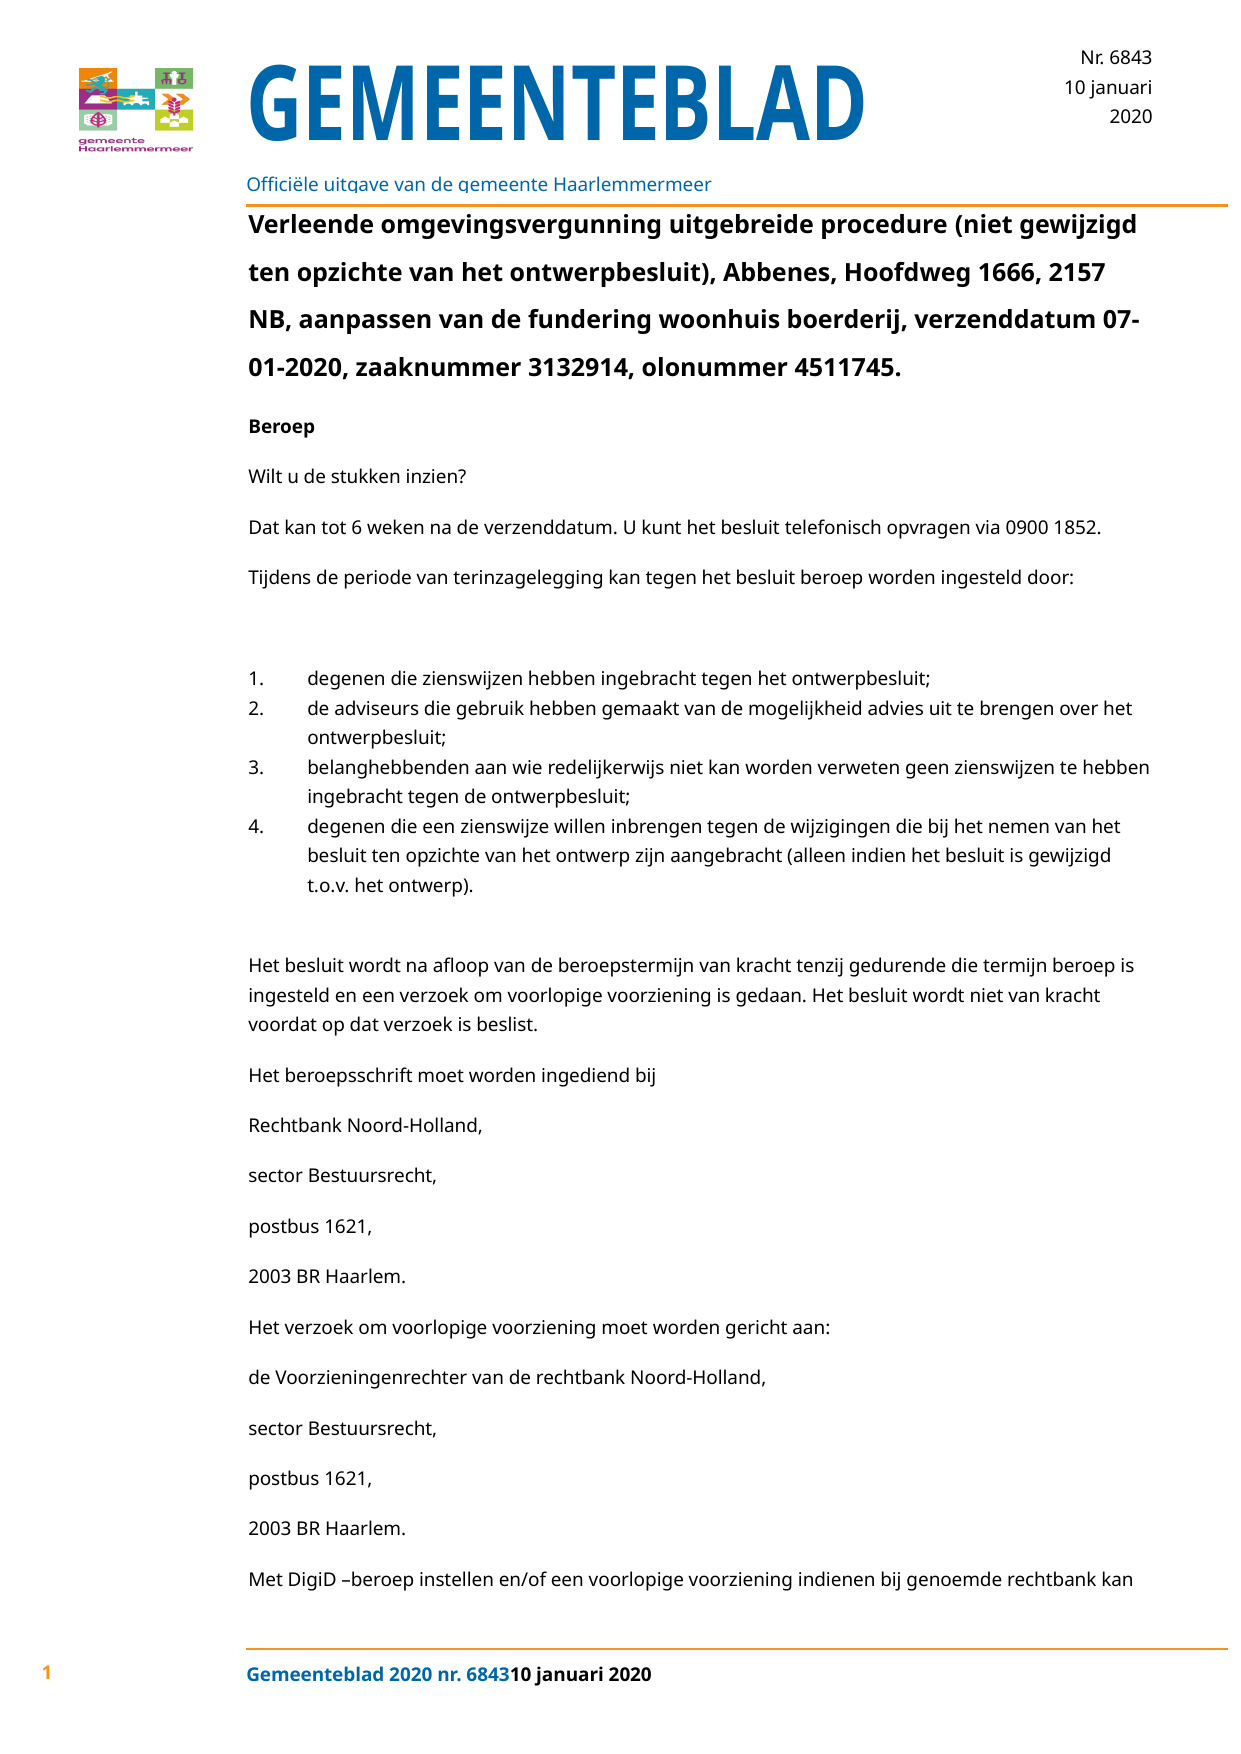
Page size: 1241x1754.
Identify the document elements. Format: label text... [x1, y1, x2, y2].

text postbus 1621, [248, 1213, 1152, 1239]
picture [41, 47, 231, 172]
text de Voorzieningenrechter van de rechtbank Noord-Holland, [248, 1364, 1152, 1390]
text Wilt u de stukken inzien? [248, 463, 1152, 489]
list degenen die een zienswijze willen inbrengen tegen de wijzigingen die bij het nemen van het besluit ten opzichte van het ontwerp zijn aangebracht (alleen indien het besluit is gewijzigd t.o.v. het ontwerp). [248, 813, 1152, 898]
text Het beroepsschrift moet worden ingediend bij [248, 1062, 1152, 1088]
text 2003 BR Haarlem. [248, 1263, 1152, 1289]
text sector Bestuursrecht, [248, 1415, 1152, 1441]
text Het verzoek om voorlopige voorziening moet worden gericht aan: [248, 1314, 1152, 1340]
text Dat kan tot 6 weken na de verzenddatum. U kunt het besluit telefonisch opvragen via 0900 1852. [248, 514, 1152, 540]
list belanghebbenden aan wie redelijkerwijs niet kan worden verweten geen zienswijzen te hebben ingebracht tegen de ontwerpbesluit; [248, 754, 1152, 809]
text Rechtbank Noord-Holland, [248, 1112, 1152, 1138]
text Beroep [248, 413, 1152, 439]
text Met DigiD –beroep instellen en/of een voorlopige voorziening indienen bij genoemde rechtbank kan [248, 1566, 1152, 1592]
text postbus 1621, [248, 1465, 1152, 1491]
list de adviseurs die gebruik hebben gemaakt van de mogelijkheid advies uit te brengen over het ontwerpbesluit; [248, 695, 1152, 750]
text Het besluit wordt na afloop van de beroepstermijn van kracht tenzij gedurende die termijn beroep is ingesteld en een verzoek om voorlopige voorziening is gedaan. Het besluit wordt niet van kracht voordat op dat verzoek is beslist. [248, 952, 1152, 1037]
text sector Bestuursrecht, [248, 1163, 1152, 1188]
text Tijdens de periode van terinzagelegging kan tegen het besluit beroep worden ingesteld door: [248, 564, 1152, 590]
list degenen die zienswijzen hebben ingebracht tegen het ontwerpbesluit; [248, 665, 1152, 691]
text 2003 BR Haarlem. [248, 1516, 1152, 1541]
text Verleende omgevingsvergunning uitgebreide procedure (niet gewijzigd ten opzichte van het ontwerpbesluit), Abbenes, Hoofdweg 1666, 2157 NB, aanpassen van de fundering woonhuis boerderij, verzenddatum 07-01-2020, zaaknummer 3132914, olonummer 4511745. [248, 207, 1152, 384]
